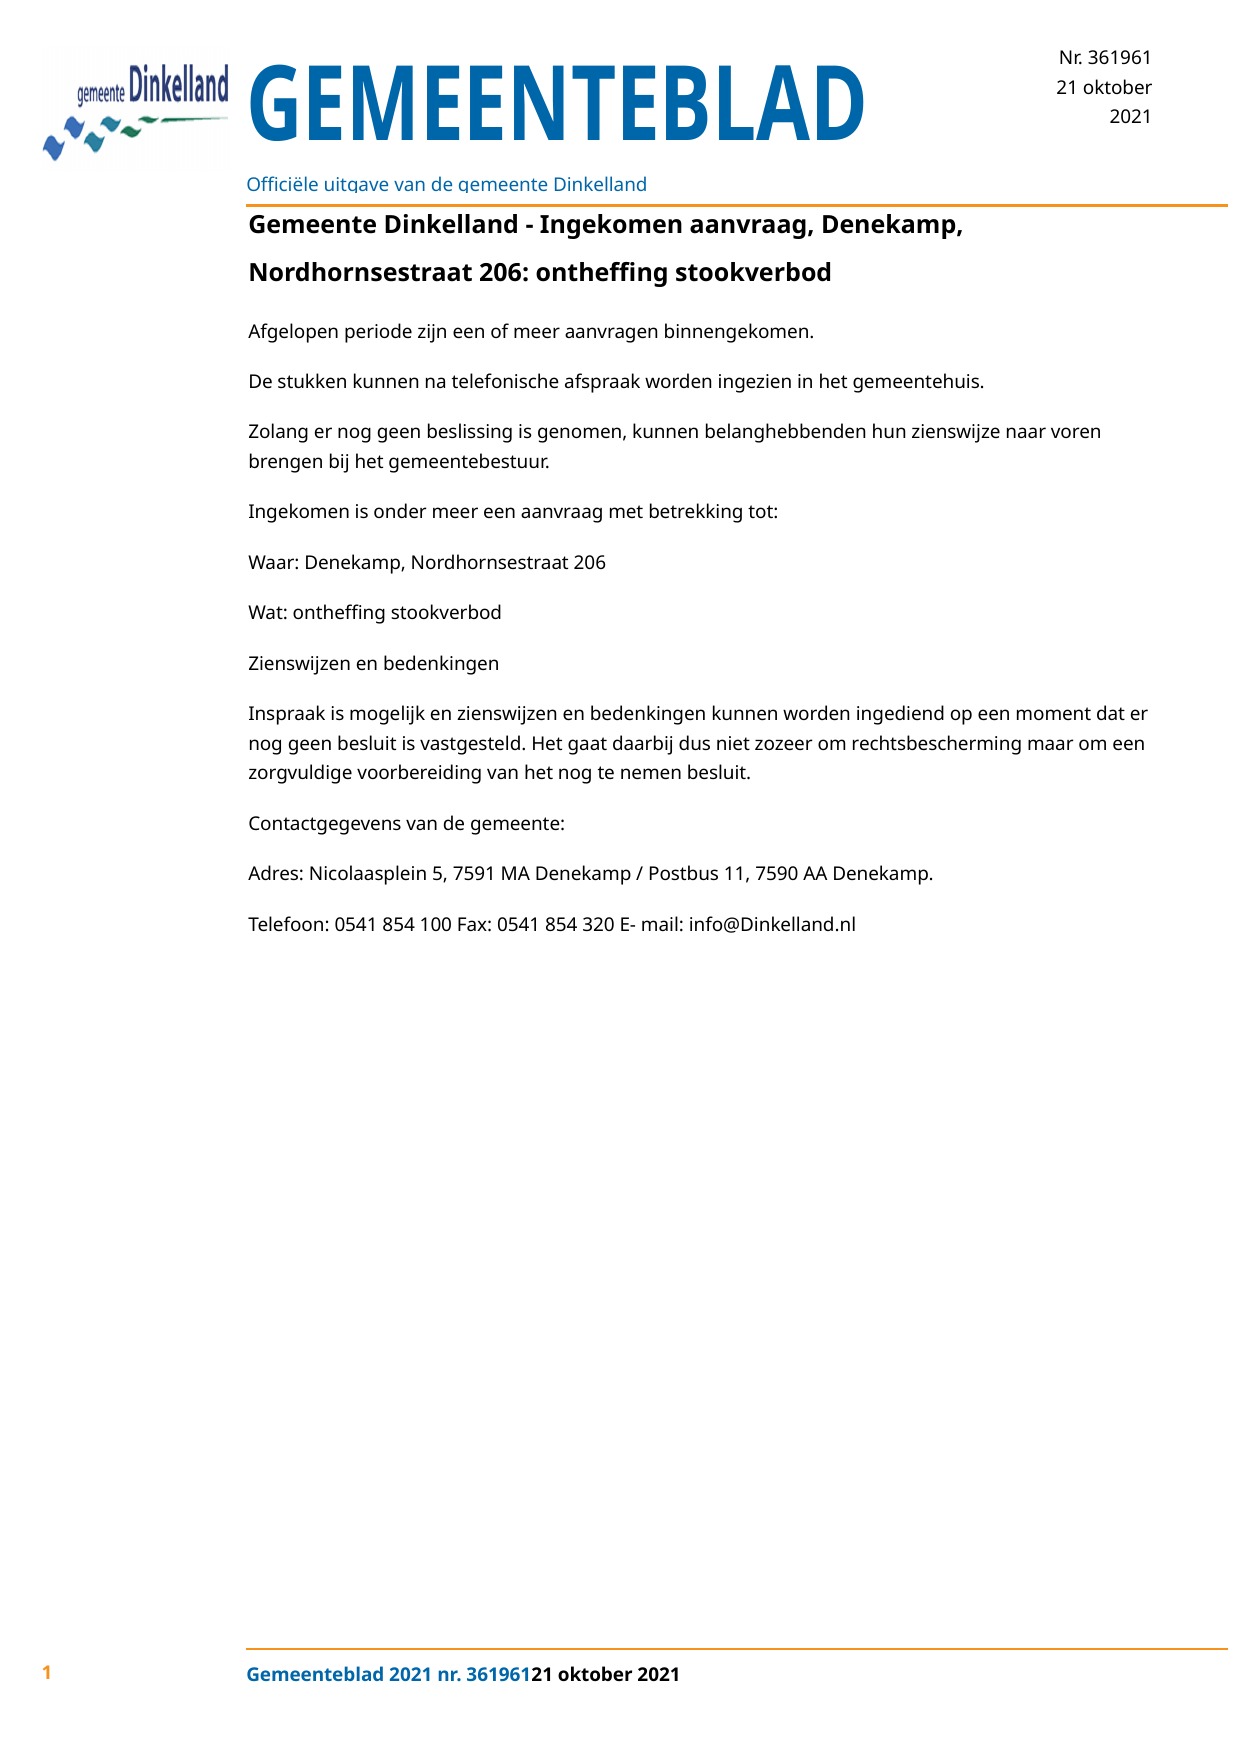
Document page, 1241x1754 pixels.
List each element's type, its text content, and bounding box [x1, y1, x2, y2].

text De stukken kunnen na telefonische afspraak worden ingezien in het gemeentehuis. [248, 368, 1152, 394]
text Adres: Nicolaasplein 5, 7591 MA Denekamp / Postbus 11, 7590 AA Denekamp. [248, 860, 1152, 886]
text Afgelopen periode zijn een of meer aanvragen binnengekomen. [248, 318, 1152, 344]
text Ingekomen is onder meer een aanvraag met betrekking tot: [248, 499, 1152, 524]
text Gemeente Dinkelland - Ingekomen aanvraag, Denekamp, Nordhornsestraat 206: ontheffing stookverbod [248, 207, 1152, 288]
text Telefoon: 0541 854 100 Fax: 0541 854 320 E- mail: info@Dinkelland.nl [248, 911, 1152, 937]
text Wat: ontheffing stookverbod [248, 599, 1152, 625]
picture [41, 47, 231, 172]
text Contactgegevens van de gemeente: [248, 810, 1152, 836]
text Zienswijzen en bedenkingen [248, 650, 1152, 676]
text Inspraak is mogelijk en zienswijzen en bedenkingen kunnen worden ingediend op een moment dat er nog geen besluit is vastgesteld. Het gaat daarbij dus niet zozeer om rechtsbescherming maar om een zorgvuldige voorbereiding van het nog te nemen besluit. [248, 700, 1152, 785]
text Zolang er nog geen beslissing is genomen, kunnen belanghebbenden hun zienswijze naar voren brengen bij het gemeentebestuur. [248, 419, 1152, 474]
text Waar: Denekamp, Nordhornsestraat 206 [248, 549, 1152, 575]
